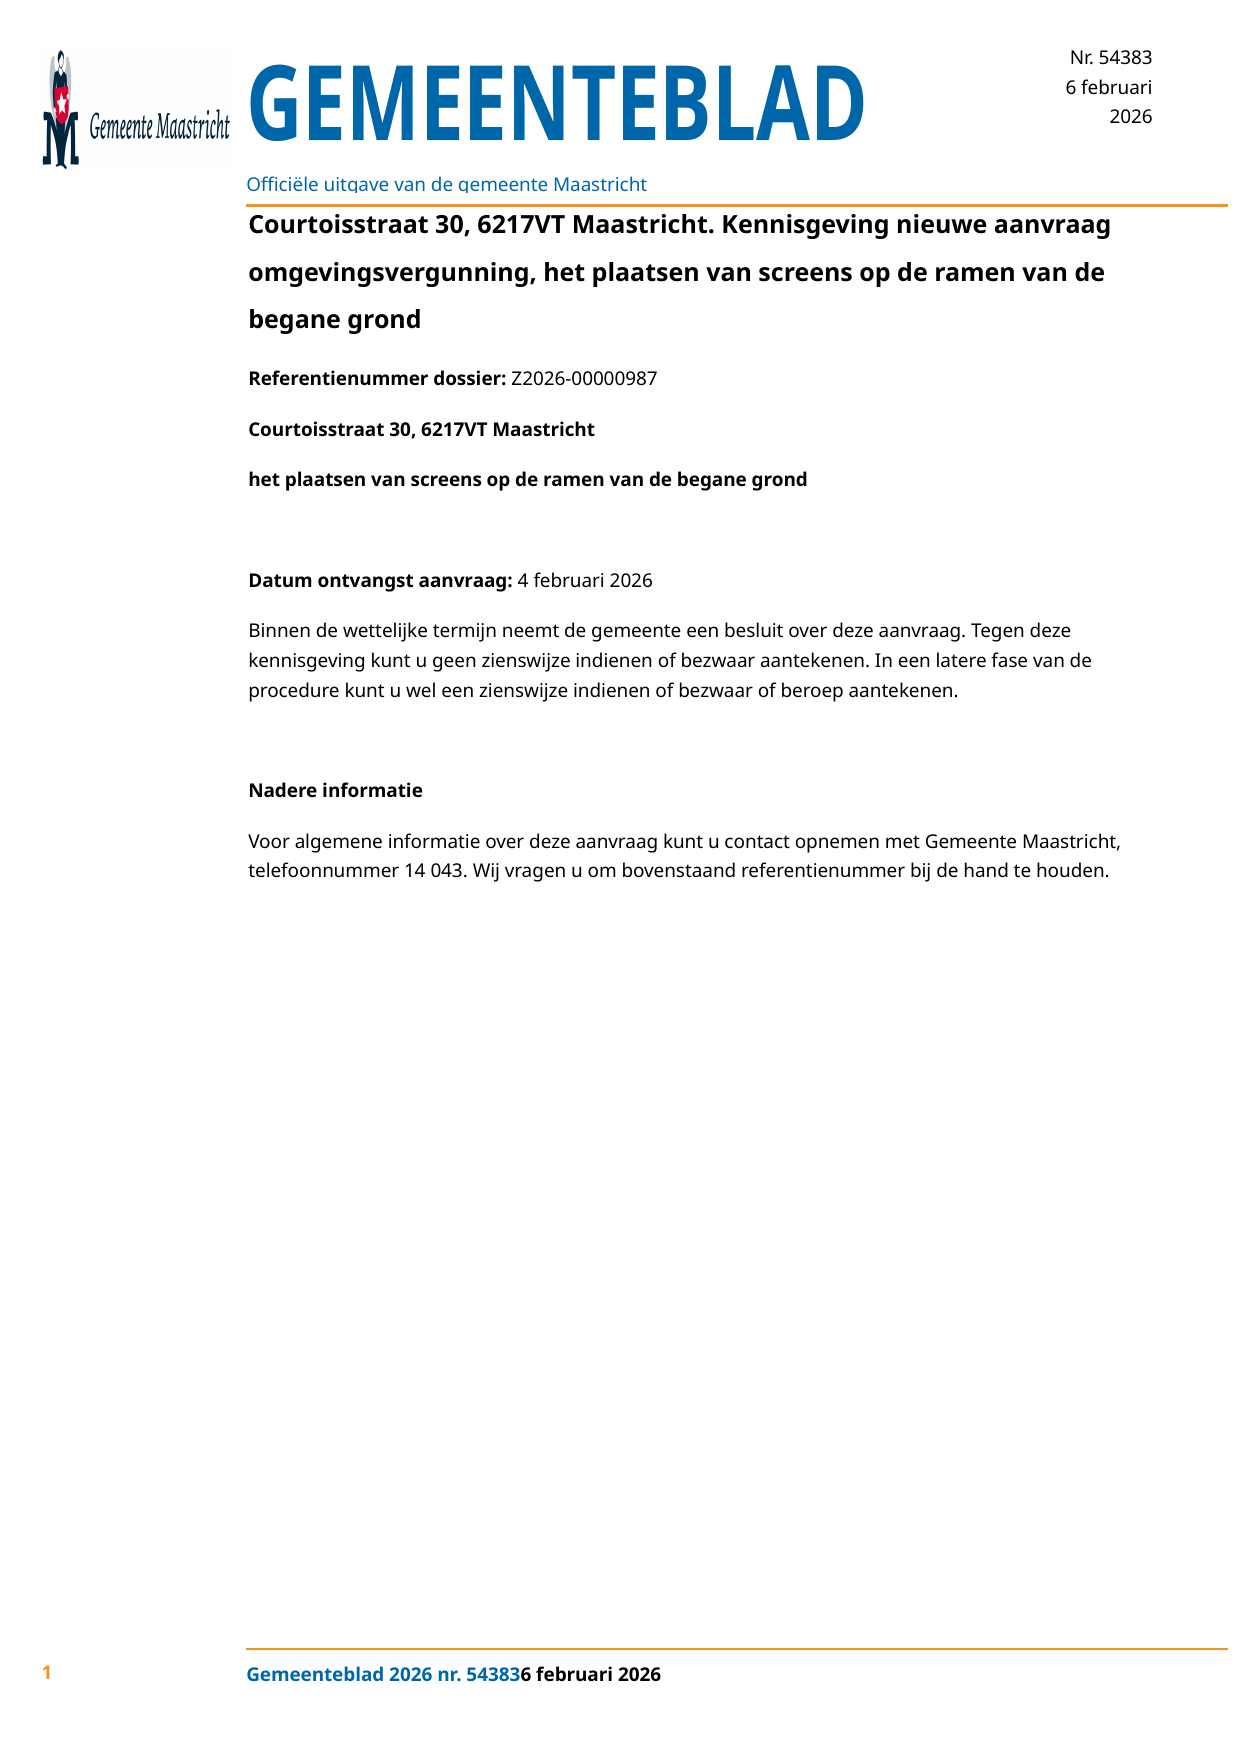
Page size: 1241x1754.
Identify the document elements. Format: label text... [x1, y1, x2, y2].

text Binnen de wettelijke termijn neemt de gemeente een besluit over deze aanvraag. Tegen deze kennisgeving kunt u geen zienswijze indienen of bezwaar aantekenen. In een latere fase van de procedure kunt u wel een zienswijze indienen of bezwaar of beroep aantekenen. [248, 618, 1152, 702]
picture [41, 47, 231, 172]
text Courtoisstraat 30, 6217VT Maastricht. Kennisgeving nieuwe aanvraag omgevingsvergunning, het plaatsen van screens op de ramen van de begane grond [248, 207, 1152, 336]
text Referentienummer dossier: Z2026-00000987 [248, 366, 1152, 391]
text het plaatsen van screens op de ramen van de begane grond [248, 466, 1152, 492]
text Datum ontvangst aanvraag: 4 februari 2026 [248, 567, 1152, 593]
text Nadere informatie [248, 778, 1152, 803]
text Courtoisstraat 30, 6217VT Maastricht [248, 416, 1152, 442]
text Voor algemene informatie over deze aanvraag kunt u contact opnemen met Gemeente Maastricht, telefoonnummer 14 043. Wij vragen u om bovenstaand referentienummer bij de hand te houden. [248, 828, 1152, 883]
